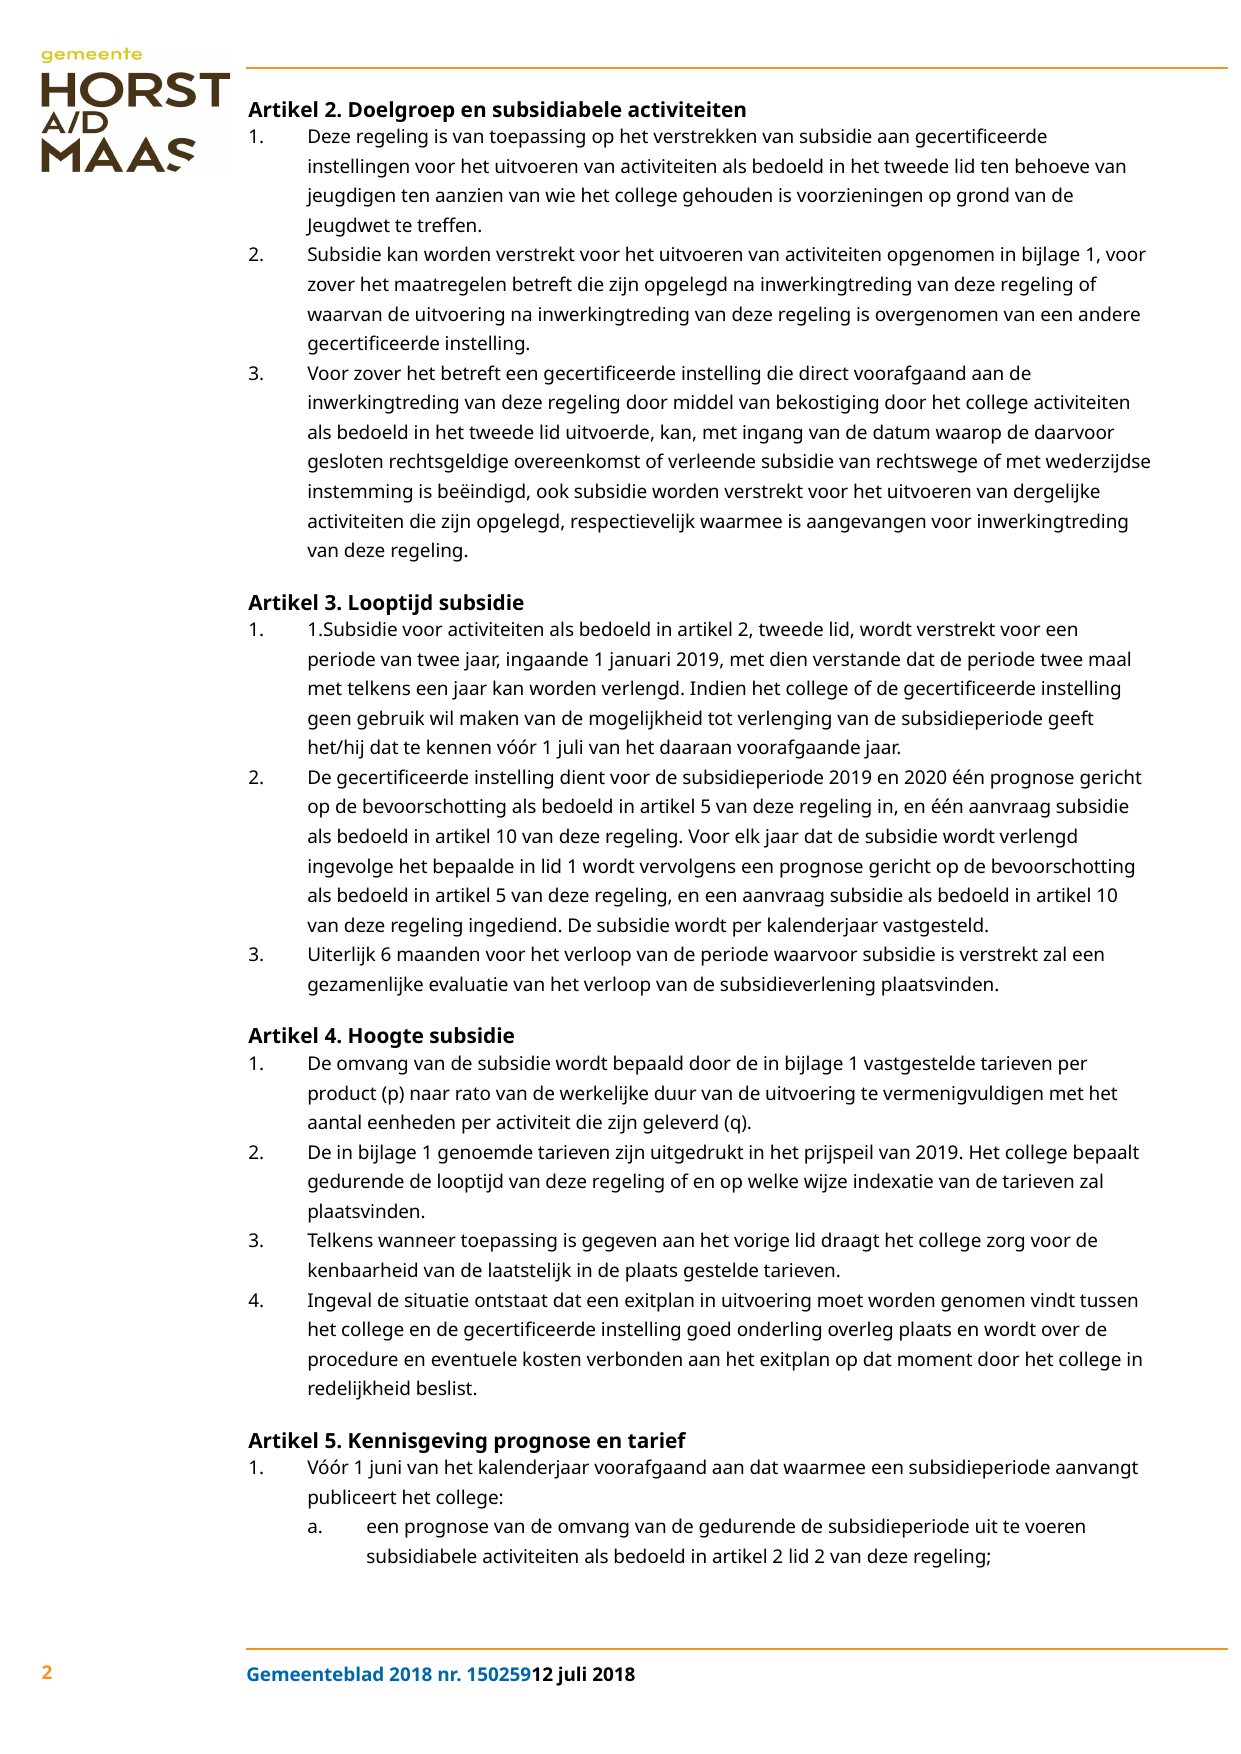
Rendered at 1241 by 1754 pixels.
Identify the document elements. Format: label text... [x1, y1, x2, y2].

list Deze regeling is van toepassing op het verstrekken van subsidie aan gecertificeerde instellingen voor het uitvoeren van activiteiten als bedoeld in het tweede lid ten behoeve van jeugdigen ten aanzien van wie het college gehouden is voorzieningen op grond van de Jeugdwet te treffen. [248, 123, 1152, 238]
text Artikel 2. Doelgroep en subsidiabele activiteiten [248, 95, 1152, 123]
list De in bijlage 1 genoemde tarieven zijn uitgedrukt in het prijspeil van 2019. Het college bepaalt gedurende de looptijd van deze regeling of en op welke wijze indexatie van de tarieven zal plaatsvinden. [248, 1139, 1152, 1224]
list Voor zover het betreft een gecertificeerde instelling die direct voorafgaand aan de inwerkingtreding van deze regeling door middel van bekostiging door het college activiteiten als bedoeld in het tweede lid uitvoerde, kan, met ingang van de datum waarop de daarvoor gesloten rechtsgeldige overeenkomst of verleende subsidie van rechtswege of met wederzijdse instemming is beëindigd, ook subsidie worden verstrekt voor het uitvoeren van dergelijke activiteiten die zijn opgelegd, respectievelijk waarmee is aangevangen voor inwerkingtreding van deze regeling. [248, 360, 1152, 563]
list Telkens wanneer toepassing is gegeven aan het vorige lid draagt het college zorg voor de kenbaarheid van de laatstelijk in de plaats gestelde tarieven. [248, 1228, 1152, 1283]
picture [41, 47, 231, 172]
list De omvang van de subsidie wordt bepaald door de in bijlage 1 vastgestelde tarieven per product (p) naar rato van de werkelijke duur van de uitvoering te vermenigvuldigen met het aantal eenheden per activiteit die zijn geleverd (q). [248, 1050, 1152, 1135]
list Subsidie kan worden verstrekt voor het uitvoeren van activiteiten opgenomen in bijlage 1, voor zover het maatregelen betreft die zijn opgelegd na inwerkingtreding van deze regeling of waarvan de uitvoering na inwerkingtreding van deze regeling is overgenomen van een andere gecertificeerde instelling. [248, 242, 1152, 356]
text Artikel 3. Looptijd subsidie [248, 588, 1152, 616]
text Artikel 5. Kennisgeving prognose en tarief [248, 1426, 1152, 1454]
list De gecertificeerde instelling dient voor de subsidieperiode 2019 en 2020 één prognose gericht op de bevoorschotting als bedoeld in artikel 5 van deze regeling in, en één aanvraag subsidie als bedoeld in artikel 10 van deze regeling. Voor elk jaar dat de subsidie wordt verlengd ingevolge het bepaalde in lid 1 wordt vervolgens een prognose gericht op de bevoorschotting als bedoeld in artikel 5 van deze regeling, en een aanvraag subsidie als bedoeld in artikel 10 van deze regeling ingediend. De subsidie wordt per kalenderjaar vastgesteld. [248, 764, 1152, 938]
list 1.Subsidie voor activiteiten als bedoeld in artikel 2, tweede lid, wordt verstrekt voor een periode van twee jaar, ingaande 1 januari 2019, met dien verstande dat de periode twee maal met telkens een jaar kan worden verlengd. Indien het college of de gecertificeerde instelling geen gebruik wil maken van de mogelijkheid tot verlenging van de subsidieperiode geeft het/hij dat te kennen vóór 1 juli van het daaraan voorafgaande jaar. [248, 616, 1152, 760]
list een prognose van de omvang van de gedurende de subsidieperiode uit te voeren subsidiabele activiteiten als bedoeld in artikel 2 lid 2 van deze regeling; [307, 1513, 1152, 1569]
list Vóór 1 juni van het kalenderjaar voorafgaand aan dat waarmee een subsidieperiode aanvangt publiceert het college: [248, 1454, 1152, 1510]
list Ingeval de situatie ontstaat dat een exitplan in uitvoering moet worden genomen vindt tussen het college en de gecertificeerde instelling goed onderling overleg plaats en wordt over de procedure en eventuele kosten verbonden aan het exitplan op dat moment door het college in redelijkheid beslist. [248, 1287, 1152, 1401]
list Uiterlijk 6 maanden voor het verloop van de periode waarvoor subsidie is verstrekt zal een gezamenlijke evaluatie van het verloop van de subsidieverlening plaatsvinden. [248, 942, 1152, 997]
text Artikel 4. Hoogte subsidie [248, 1022, 1152, 1050]
